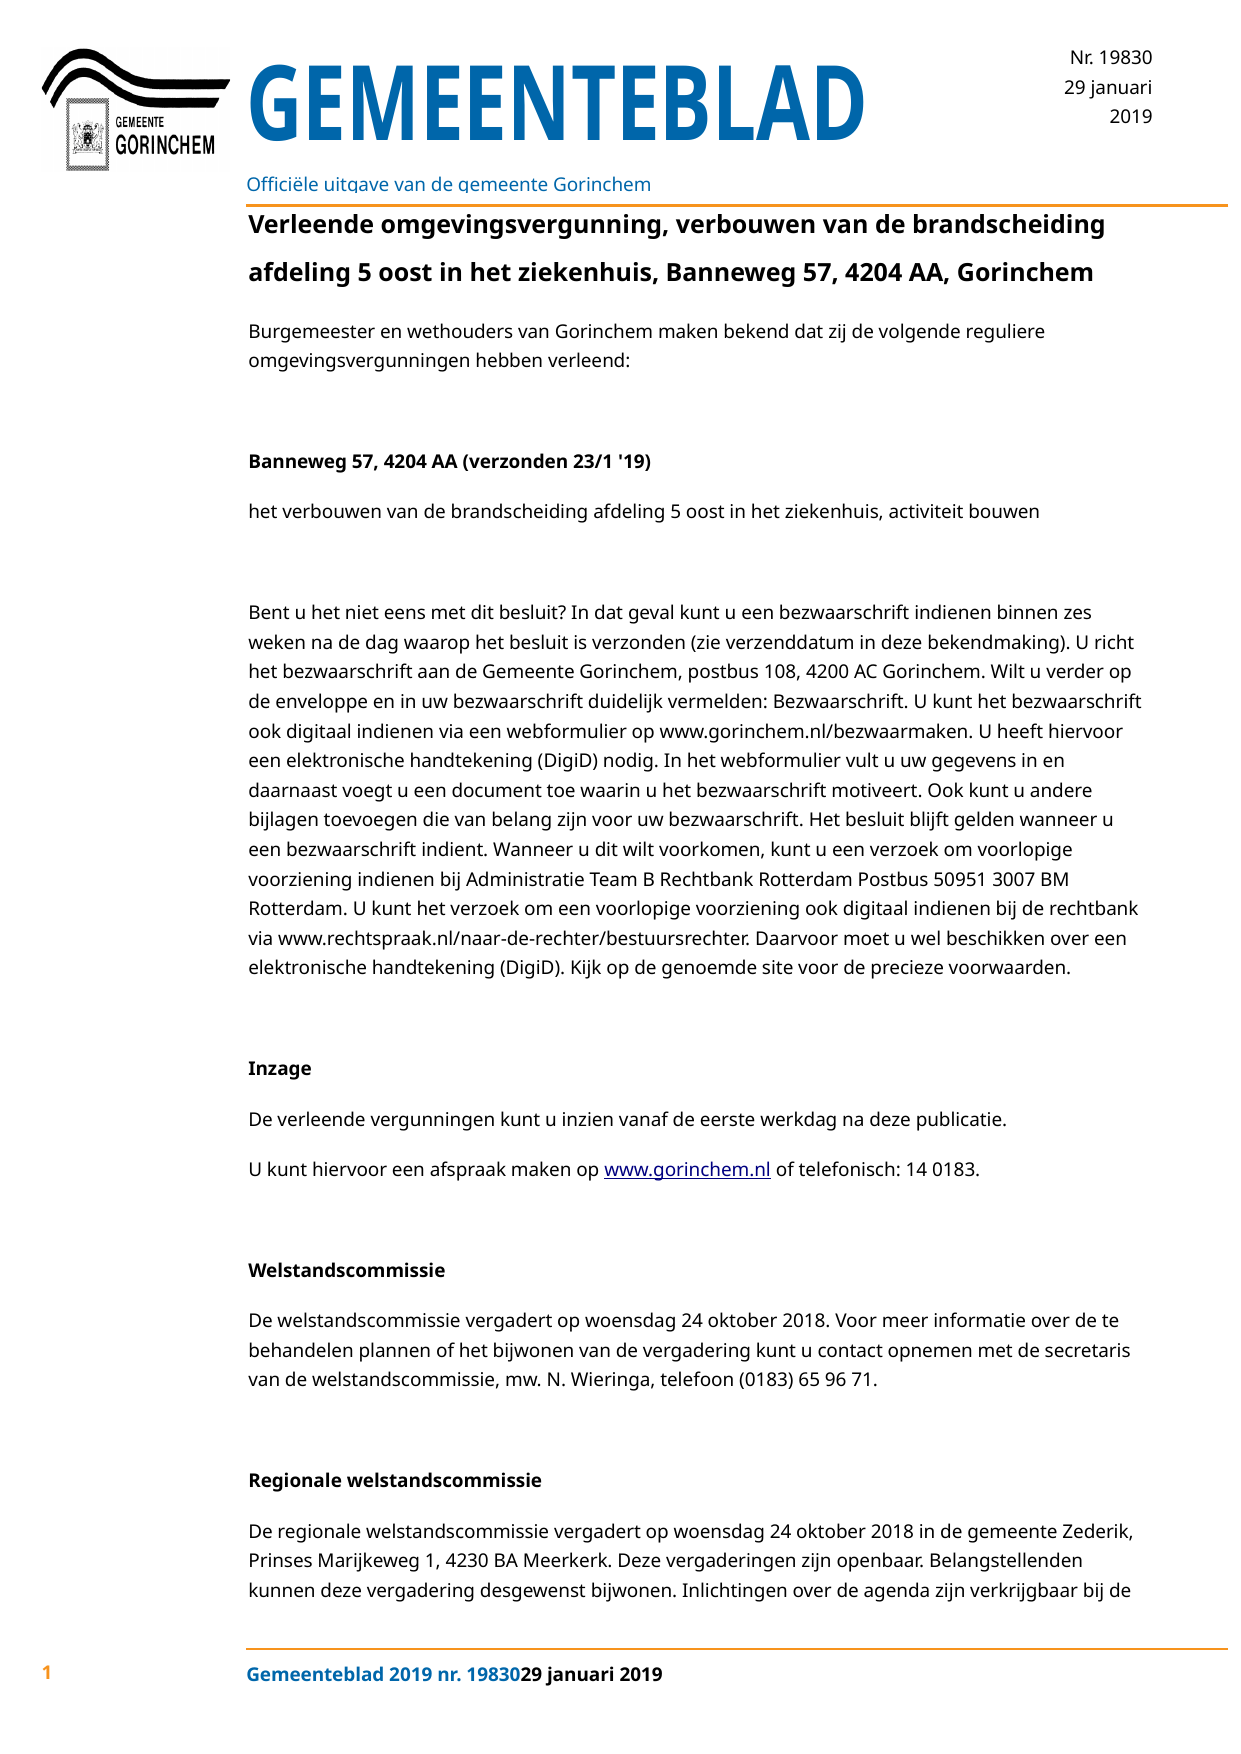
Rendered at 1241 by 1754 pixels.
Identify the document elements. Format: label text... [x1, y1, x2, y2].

picture [41, 47, 231, 172]
text De welstandscommissie vergadert op woensdag 24 oktober 2018. Voor meer informatie over de te behandelen plannen of het bijwonen van de vergadering kunt u contact opnemen met de secretaris van de welstandscommissie, mw. N. Wieringa, telefoon (0183) 65 96 71. [248, 1307, 1152, 1392]
text Bent u het niet eens met dit besluit? In dat geval kunt u een bezwaarschrift indienen binnen zes weken na de dag waarop het besluit is verzonden (zie verzenddatum in deze bekendmaking). U richt het bezwaarschrift aan de Gemeente Gorinchem, postbus 108, 4200 AC Gorinchem. Wilt u verder op de enveloppe en in uw bezwaarschrift duidelijk vermelden: Bezwaarschrift. U kunt het bezwaarschrift ook digitaal indienen via een webformulier op www.gorinchem.nl/bezwaarmaken. U heeft hiervoor een elektronische handtekening (DigiD) nodig. In het webformulier vult u uw gegevens in en daarnaast voegt u een document toe waarin u het bezwaarschrift motiveert. Ook kunt u andere bijlagen toevoegen die van belang zijn voor uw bezwaarschrift. Het besluit blijft gelden wanneer u een bezwaarschrift indient. Wanneer u dit wilt voorkomen, kunt u een verzoek om voorlopige voorziening indienen bij Administratie Team B Rechtbank Rotterdam Postbus 50951 3007 BM Rotterdam. U kunt het verzoek om een voorlopige voorziening ook digitaal indienen bij de rechtbank via www.rechtspraak.nl/naar-de-rechter/bestuursrechter. Daarvoor moet u wel beschikken over een elektronische handtekening (DigiD). Kijk op de genoemde site voor de precieze voorwaarden. [248, 599, 1152, 980]
text Regionale welstandscommissie [248, 1467, 1152, 1493]
text De verleende vergunningen kunt u inzien vanaf de eerste werkdag na deze publicatie. [248, 1106, 1152, 1132]
text Welstandscommissie [248, 1257, 1152, 1283]
text Banneweg 57, 4204 AA (verzonden 23/1 '19) [248, 448, 1152, 474]
text Inzage [248, 1055, 1152, 1081]
text U kunt hiervoor een afspraak maken op www.gorinchem.nl of telefonisch: 14 0183. [248, 1156, 1152, 1182]
text De regionale welstandscommissie vergadert op woensdag 24 oktober 2018 in de gemeente Zederik, Prinses Marijkeweg 1, 4230 BA Meerkerk. Deze vergaderingen zijn openbaar. Belangstellenden kunnen deze vergadering desgewenst bijwonen. Inlichtingen over de agenda zijn verkrijgbaar bij de [248, 1518, 1152, 1603]
text het verbouwen van de brandscheiding afdeling 5 oost in het ziekenhuis, activiteit bouwen [248, 499, 1152, 524]
text Burgemeester en wethouders van Gorinchem maken bekend dat zij de volgende reguliere omgevingsvergunningen hebben verleend: [248, 318, 1152, 373]
text Verleende omgevingsvergunning, verbouwen van de brandscheiding afdeling 5 oost in het ziekenhuis, Banneweg 57, 4204 AA, Gorinchem [248, 207, 1152, 288]
